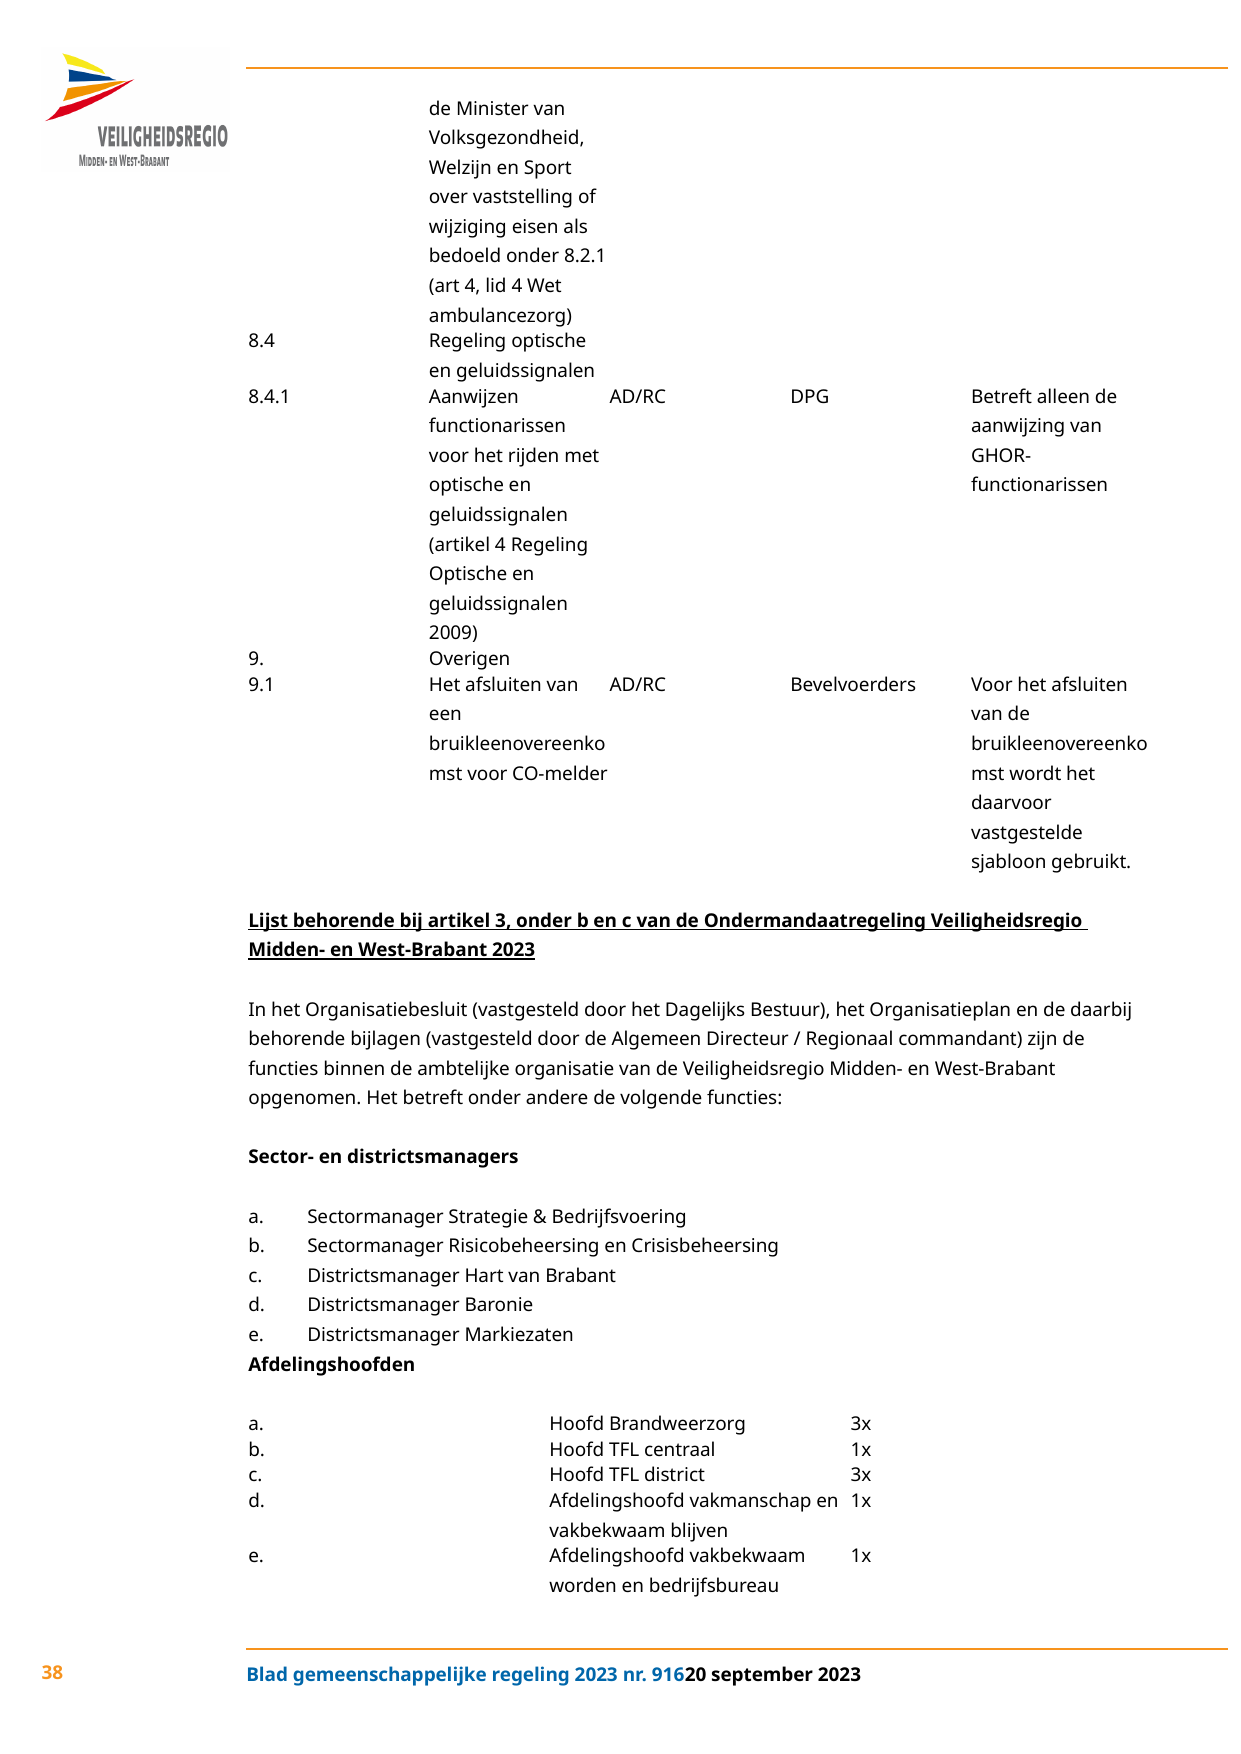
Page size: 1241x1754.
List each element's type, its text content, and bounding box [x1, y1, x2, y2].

table_cell de Minister van Volksgezondheid, Welzijn en Sport over vaststelling of wijziging eisen als bedoeld onder 8.2.1 (art 4, lid 4 Wet ambulancezorg) [429, 95, 609, 328]
table_cell [248, 95, 429, 328]
table_cell 1x [850, 1487, 1152, 1543]
table_cell d. [248, 1487, 549, 1543]
table_cell 3x [850, 1462, 1152, 1487]
list Districtsmanager Hart van Brabant [248, 1262, 1152, 1288]
table_cell [790, 328, 971, 383]
table_cell 1x [850, 1436, 1152, 1462]
picture [41, 47, 231, 172]
table_cell Voor het afsluiten van de bruikleenovereenkomst wordt het daarvoor vastgestelde sjabloon gebruikt. [971, 671, 1152, 874]
table_cell [609, 328, 790, 383]
table_header a. [248, 1410, 549, 1436]
table_cell Het afsluiten van een bruikleenovereenkomst voor CO-melder [429, 671, 609, 874]
table_cell [971, 645, 1152, 671]
table_cell [609, 95, 790, 328]
table_cell DPG [790, 383, 971, 645]
list Districtsmanager Baronie [248, 1292, 1152, 1317]
table_cell [971, 95, 1152, 328]
table_cell AD/RC [609, 383, 790, 645]
text Lijst behorende bij artikel 3, onder b en c van de Ondermandaatregeling Veiligheidsregio Midden- en West-Brabant 2023 [248, 907, 1152, 962]
table_cell 9.1 [248, 671, 429, 874]
table_cell 9. [248, 645, 429, 671]
table_header Hoofd Brandweerzorg [549, 1410, 850, 1436]
table_cell b. [248, 1436, 549, 1462]
table_cell Afdelingshoofd vakbekwaam worden en bedrijfsbureau [549, 1543, 850, 1598]
table_cell AD/RC [609, 671, 790, 874]
table_cell 1x [850, 1543, 1152, 1598]
table_cell Hoofd TFL district [549, 1462, 850, 1487]
table_cell [790, 95, 971, 328]
table_cell Hoofd TFL centraal [549, 1436, 850, 1462]
text In het Organisatiebesluit (vastgesteld door het Dagelijks Bestuur), het Organisatieplan en de daarbij behorende bijlagen (vastgesteld door de Algemeen Directeur / Regionaal commandant) zijn de functies binnen de ambtelijke organisatie van de Veiligheidsregio Midden- en West-Brabant opgenomen. Het betreft onder andere de volgende functies: [248, 996, 1152, 1110]
table_cell 8.4.1 [248, 383, 429, 645]
text Sector- en districtsmanagers [248, 1144, 1152, 1169]
list Districtsmanager Markiezaten [248, 1321, 1152, 1347]
table_cell 8.4 [248, 328, 429, 383]
table_cell Overigen [429, 645, 609, 671]
list Sectormanager Risicobeheersing en Crisisbeheersing [248, 1232, 1152, 1258]
text Afdelingshoofden [248, 1351, 1152, 1377]
table_cell [971, 328, 1152, 383]
table_cell Afdelingshoofd vakmanschap en vakbekwaam blijven [549, 1487, 850, 1543]
table_cell [790, 645, 971, 671]
table_cell c. [248, 1462, 549, 1487]
table_header 3x [850, 1410, 1152, 1436]
table_cell Bevelvoerders [790, 671, 971, 874]
table_cell [609, 645, 790, 671]
table_cell Regeling optische en geluidssignalen [429, 328, 609, 383]
table_cell Betreft alleen de aanwijzing van GHOR-functionarissen [971, 383, 1152, 645]
table_cell e. [248, 1543, 549, 1598]
table_cell Aanwijzen functionarissen voor het rijden met optische en geluidssignalen (artikel 4 Regeling Optische en geluidssignalen 2009) [429, 383, 609, 645]
list Sectormanager Strategie & Bedrijfsvoering [248, 1203, 1152, 1229]
